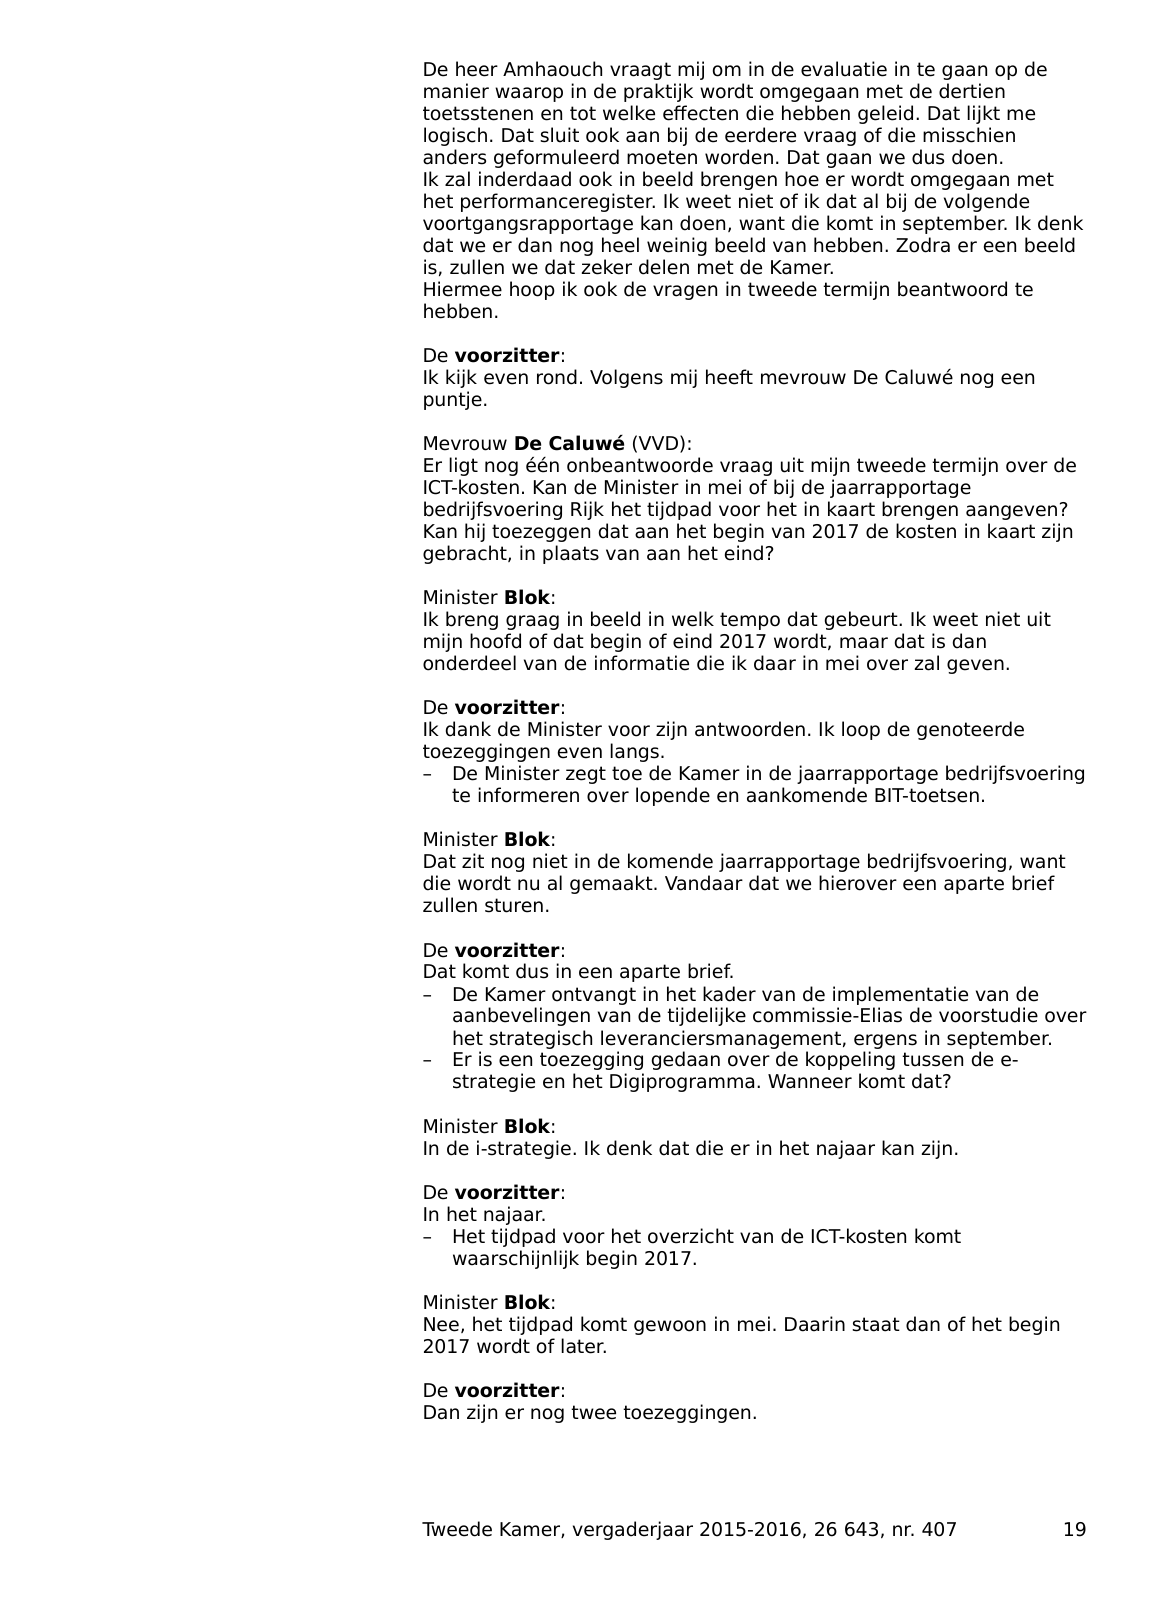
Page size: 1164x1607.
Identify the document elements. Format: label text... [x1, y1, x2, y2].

text Er ligt nog één onbeantwoorde vraag uit mijn tweede termijn over de ICT-kosten. Kan de Minister in mei of bij de jaarrapportage bedrijfsvoering Rijk het tijdpad voor het in kaart brengen aangeven? Kan hij toezeggen dat aan het begin van 2017 de kosten in kaart zijn gebracht, in plaats van aan het eind? [422, 455, 1087, 565]
text Minister Blok: [422, 829, 1087, 851]
text De voorzitter: [422, 697, 1087, 719]
text Ik kijk even rond. Volgens mij heeft mevrouw De Caluwé nog een puntje. [422, 367, 1087, 411]
text Ik dank de Minister voor zijn antwoorden. Ik loop de genoteerde toezeggingen even langs. [422, 719, 1087, 763]
text Ik breng graag in beeld in welk tempo dat gebeurt. Ik weet niet uit mijn hoofd of dat begin of eind 2017 wordt, maar dat is dan onderdeel van de informatie die ik daar in mei over zal geven. [422, 609, 1087, 675]
text Minister Blok: [422, 587, 1087, 609]
text De voorzitter: [422, 1380, 1087, 1402]
text Dat komt dus in een aparte brief. [422, 961, 1087, 983]
text Ik zal inderdaad ook in beeld brengen hoe er wordt omgegaan met het performanceregister. Ik weet niet of ik dat al bij de volgende voortgangsrapportage kan doen, want die komt in september. Ik denk dat we er dan nog heel weinig beeld van hebben. Zodra er een beeld is, zullen we dat zeker delen met de Kamer. [422, 169, 1087, 279]
text De voorzitter: [422, 1182, 1087, 1204]
text Dat zit nog niet in de komende jaarrapportage bedrijfsvoering, want die wordt nu al gemaakt. Vandaar dat we hierover een aparte brief zullen sturen. [422, 851, 1087, 917]
text Mevrouw De Caluwé (VVD): [422, 433, 1087, 455]
text – De Minister zegt toe de Kamer in de jaarrapportage bedrijfsvoering te informeren over lopende en aankomende BIT-toetsen. [422, 763, 1087, 807]
text In de i-strategie. Ik denk dat die er in het najaar kan zijn. [422, 1137, 1087, 1159]
text De voorzitter: [422, 939, 1087, 961]
text – Het tijdpad voor het overzicht van de ICT-kosten komt waarschijnlijk begin 2017. [422, 1226, 1087, 1269]
text – Er is een toezegging gedaan over de koppeling tussen de e-strategie en het Digiprogramma. Wanneer komt dat? [422, 1049, 1087, 1093]
text Minister Blok: [422, 1116, 1087, 1137]
text De voorzitter: [422, 345, 1087, 367]
text – De Kamer ontvangt in het kader van de implementatie van de aanbevelingen van de tijdelijke commissie-Elias de voorstudie over het strategisch leveranciersmanagement, ergens in september. [422, 983, 1087, 1049]
text In het najaar. [422, 1204, 1087, 1226]
text De heer Amhaouch vraagt mij om in de evaluatie in te gaan op de manier waarop in de praktijk wordt omgegaan met de dertien toetsstenen en tot welke effecten die hebben geleid. Dat lijkt me logisch. Dat sluit ook aan bij de eerdere vraag of die misschien anders geformuleerd moeten worden. Dat gaan we dus doen. [422, 59, 1087, 169]
text Dan zijn er nog twee toezeggingen. [422, 1402, 1087, 1424]
text Minister Blok: [422, 1292, 1087, 1314]
text Nee, het tijdpad komt gewoon in mei. Daarin staat dan of het begin 2017 wordt of later. [422, 1314, 1087, 1358]
text Hiermee hoop ik ook de vragen in tweede termijn beantwoord te hebben. [422, 279, 1087, 323]
